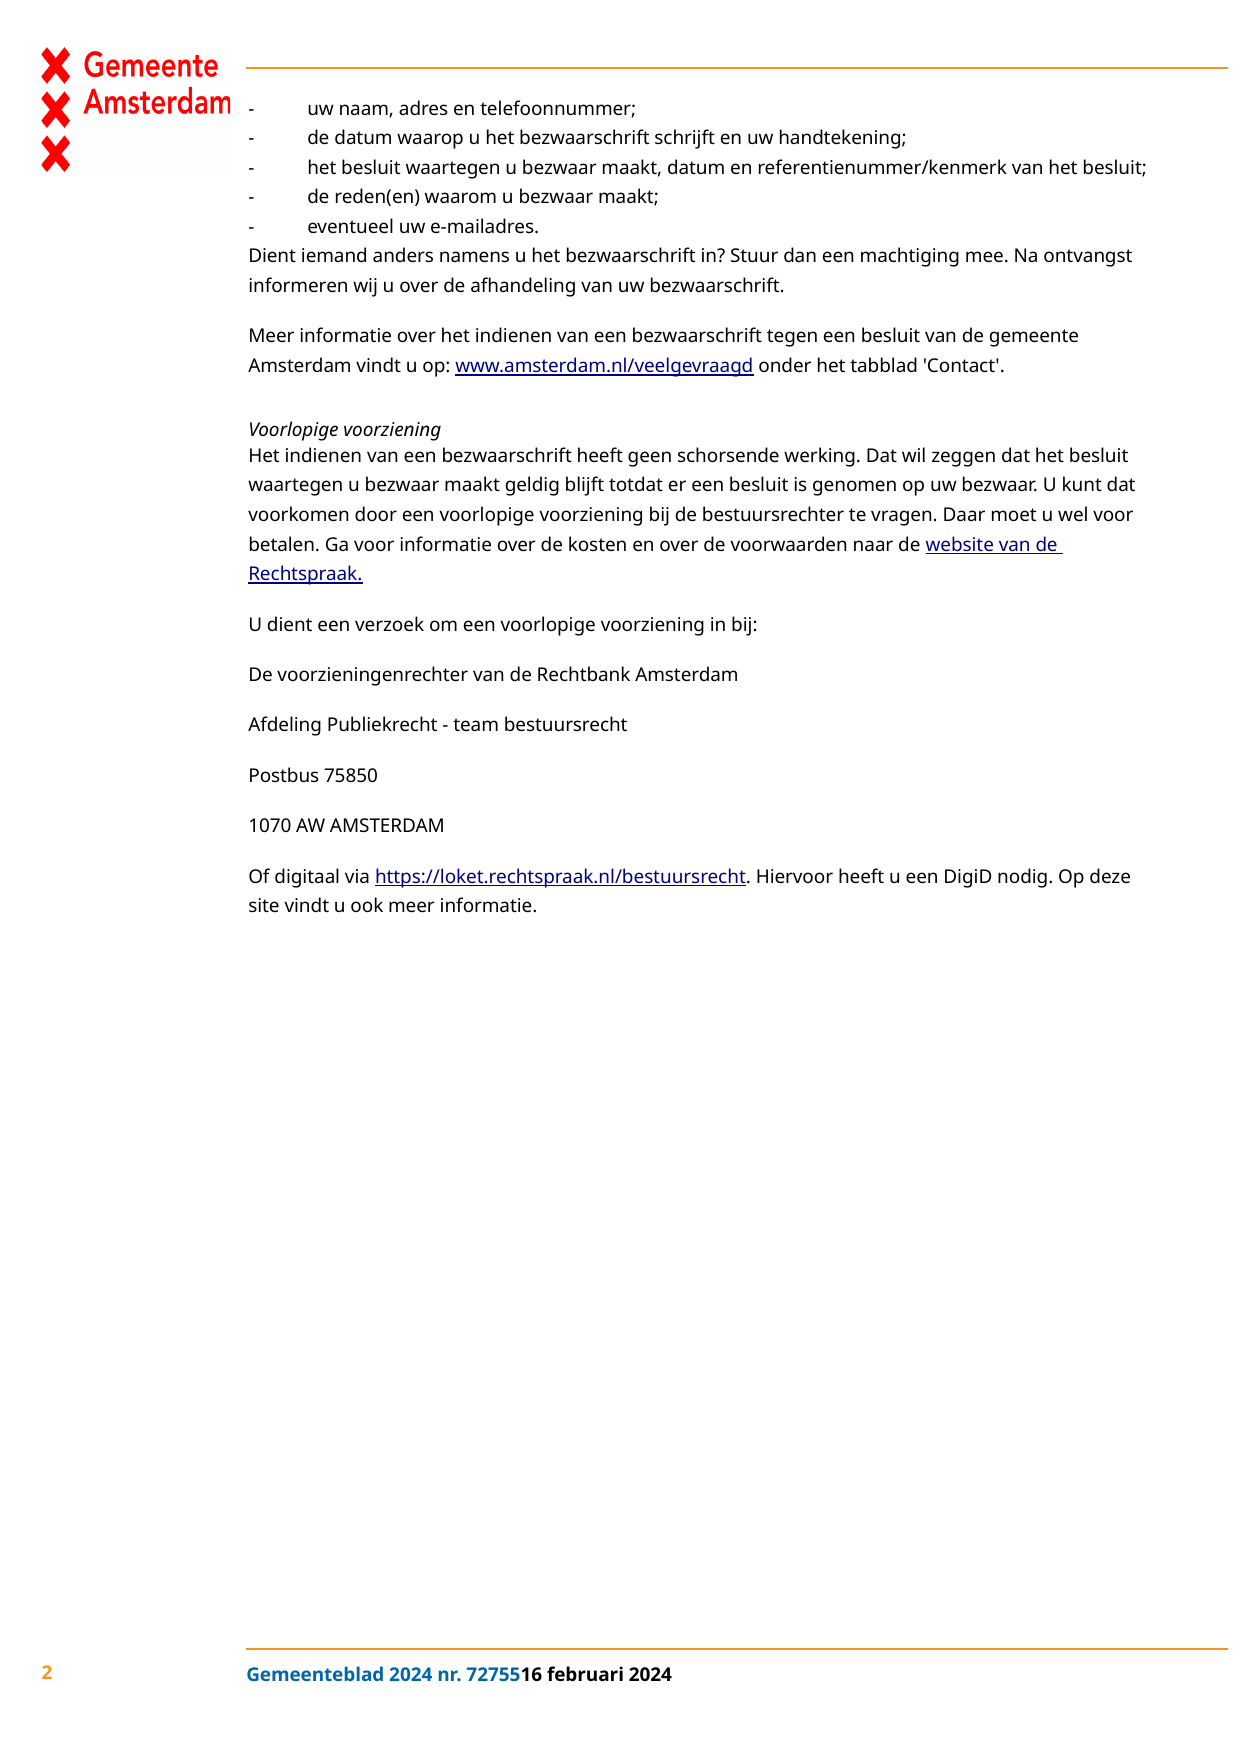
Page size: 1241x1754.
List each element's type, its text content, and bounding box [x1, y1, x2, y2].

text De voorzieningenrechter van de Rechtbank Amsterdam [248, 661, 1152, 687]
list de reden(en) waarom u bezwaar maakt; [248, 183, 1152, 209]
list de datum waarop u het bezwaarschrift schrijft en uw handtekening; [248, 124, 1152, 150]
text 1070 AW AMSTERDAM [248, 812, 1152, 838]
text Meer informatie over het indienen van een bezwaarschrift tegen een besluit van de gemeente Amsterdam vindt u op: www.amsterdam.nl/veelgevraagd onder het tabblad 'Contact'. [248, 323, 1152, 378]
list eventueel uw e-mailadres. [248, 213, 1152, 239]
text Dient iemand anders namens u het bezwaarschrift in? Stuur dan een machtiging mee. Na ontvangst informeren wij u over de afhandeling van uw bezwaarschrift. [248, 243, 1152, 298]
list het besluit waartegen u bezwaar maakt, datum en referentienummer/kenmerk van het besluit; [248, 154, 1152, 180]
list uw naam, adres en telefoonnummer; [248, 95, 1152, 121]
text Of digitaal via https://loket.rechtspraak.nl/bestuursrecht. Hiervoor heeft u een DigiD nodig. Op deze site vindt u ook meer informatie. [248, 863, 1152, 918]
picture [41, 47, 231, 172]
text Afdeling Publiekrecht - team bestuursrecht [248, 712, 1152, 737]
text Het indienen van een bezwaarschrift heeft geen schorsende werking. Dat wil zeggen dat het besluit waartegen u bezwaar maakt geldig blijft totdat er een besluit is genomen op uw bezwaar. U kunt dat voorkomen door een voorlopige voorziening bij de bestuursrechter te vragen. Daar moet u wel voor betalen. Ga voor informatie over de kosten en over de voorwaarden naar de website van de Rechtspraak. [248, 442, 1152, 586]
text U dient een verzoek om een voorlopige voorziening in bij: [248, 611, 1152, 636]
text Voorlopige voorziening [248, 416, 1152, 442]
text Postbus 75850 [248, 762, 1152, 788]
